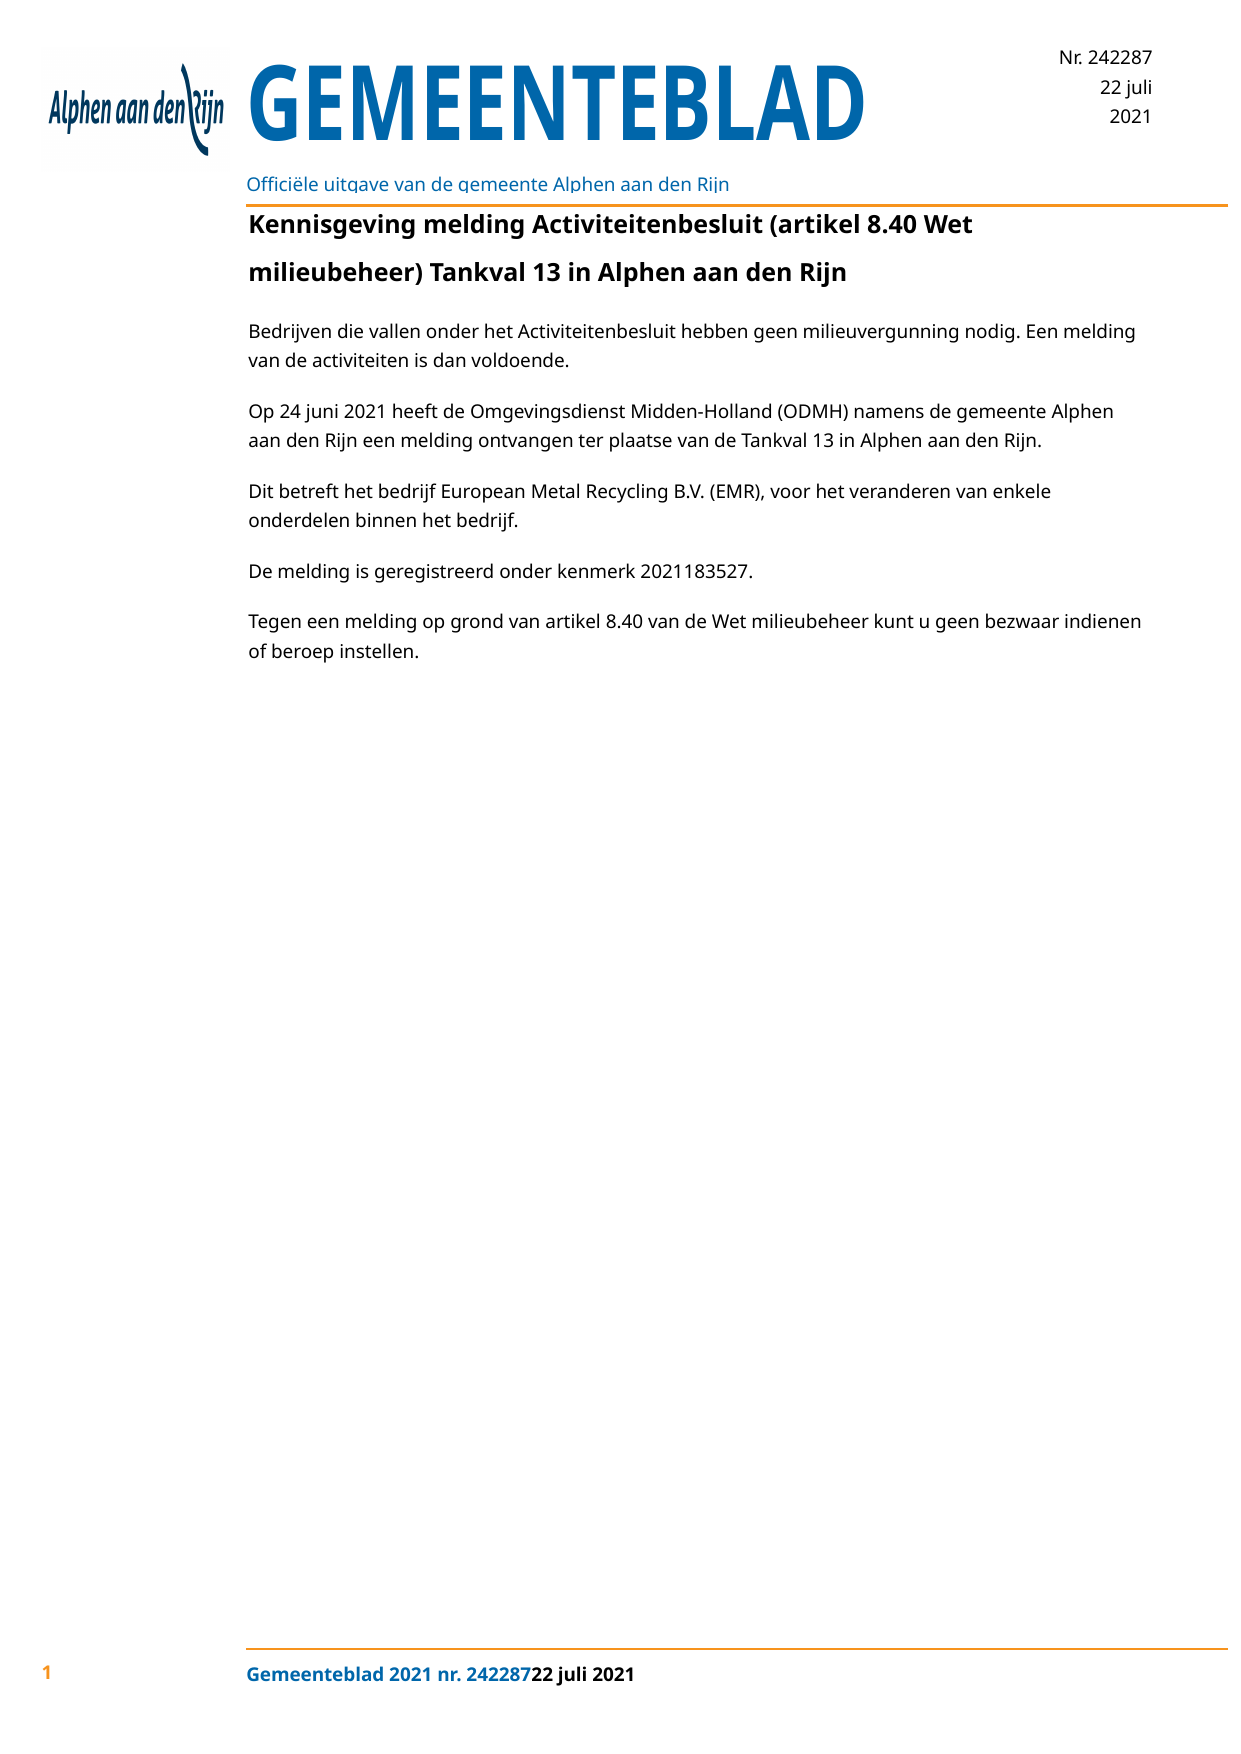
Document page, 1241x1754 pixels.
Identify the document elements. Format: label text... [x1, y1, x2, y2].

text Dit betreft het bedrijf European Metal Recycling B.V. (EMR), voor het veranderen van enkele onderdelen binnen het bedrijf. [248, 478, 1152, 533]
text Op 24 juni 2021 heeft de Omgevingsdienst Midden-Holland (ODMH) namens de gemeente Alphen aan den Rijn een melding ontvangen ter plaatse van de Tankval 13 in Alphen aan den Rijn. [248, 398, 1152, 453]
text Bedrijven die vallen onder het Activiteitenbesluit hebben geen milieuvergunning nodig. Een melding van de activiteiten is dan voldoende. [248, 318, 1152, 373]
text Tegen een melding op grond van artikel 8.40 van de Wet milieubeheer kunt u geen bezwaar indienen of beroep instellen. [248, 608, 1152, 664]
picture [41, 47, 231, 172]
text De melding is geregistreerd onder kenmerk 2021183527. [248, 558, 1152, 584]
text Kennisgeving melding Activiteitenbesluit (artikel 8.40 Wet milieubeheer) Tankval 13 in Alphen aan den Rijn [248, 207, 1152, 288]
